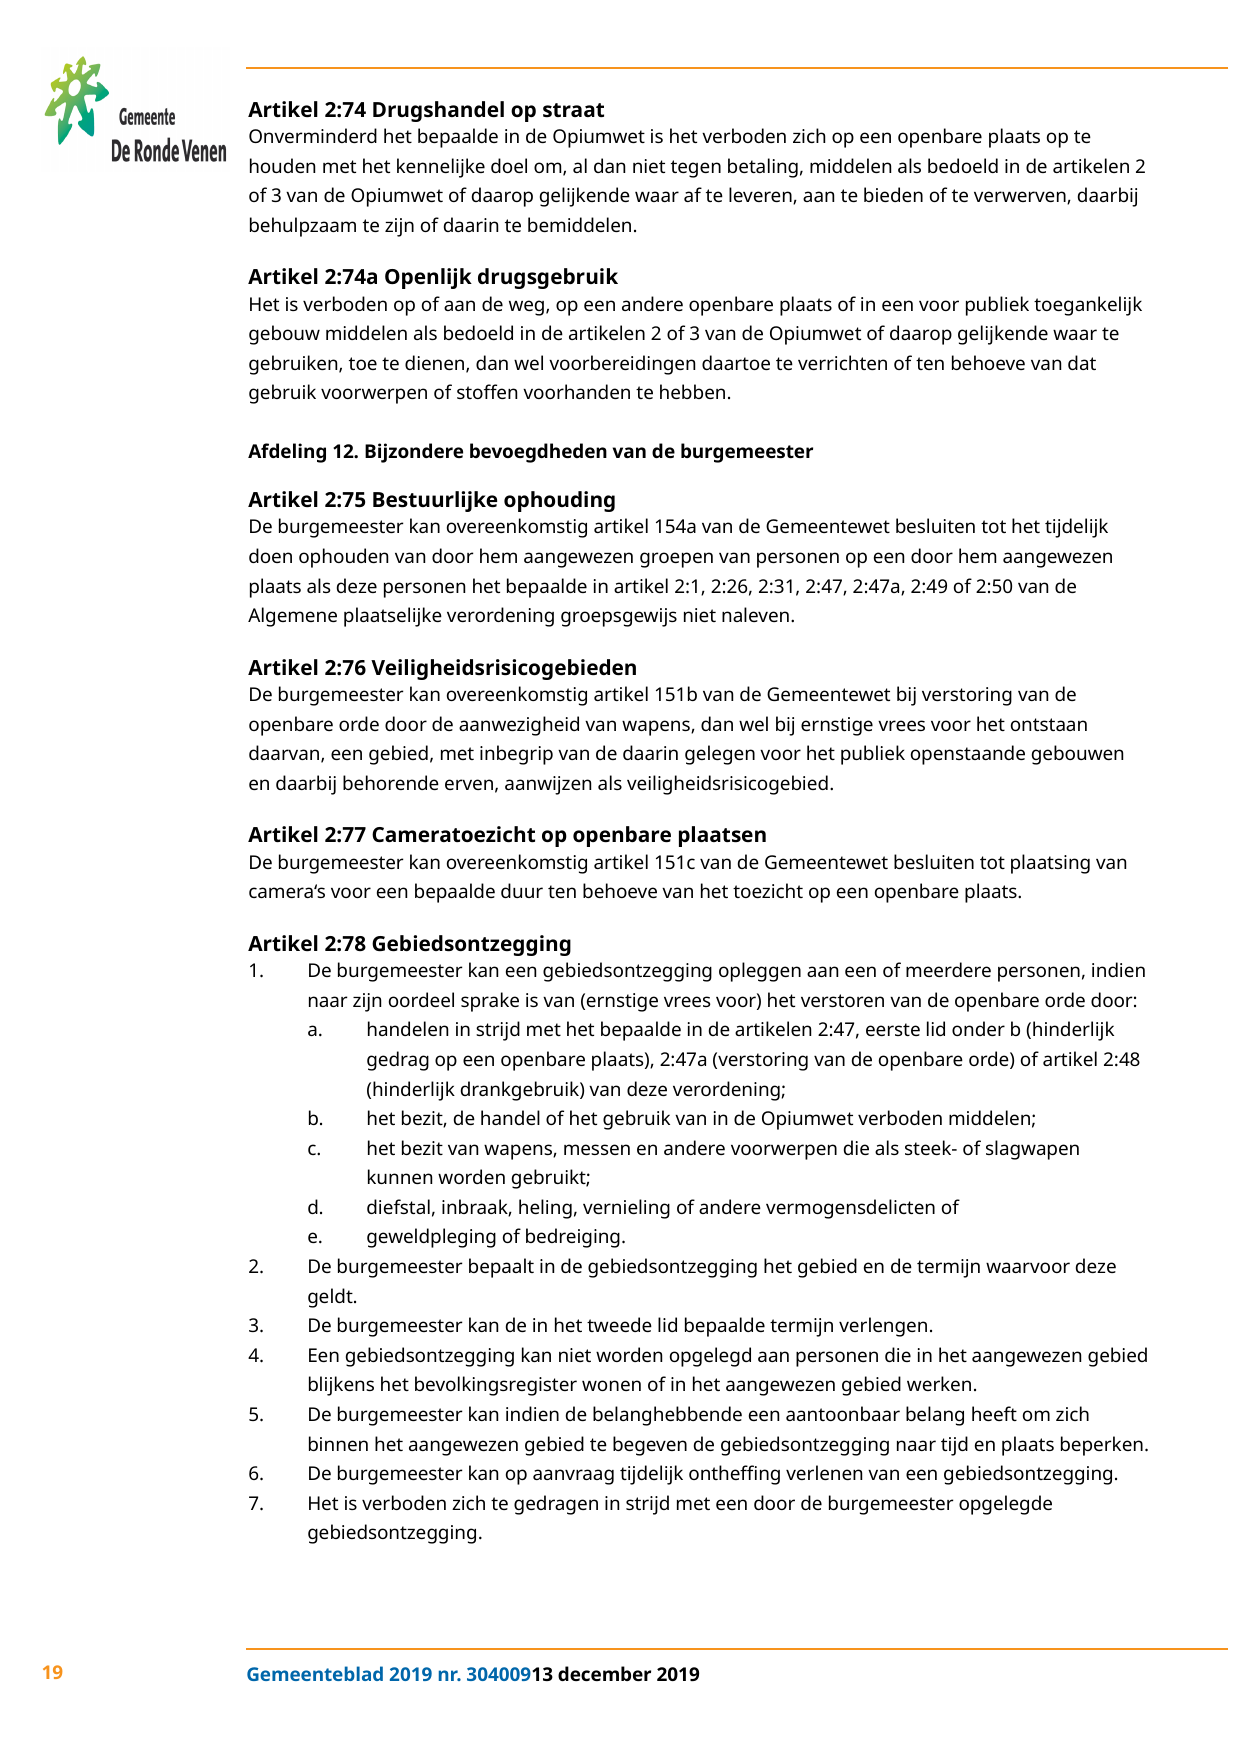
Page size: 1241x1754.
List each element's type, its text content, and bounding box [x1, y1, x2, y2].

list Een gebiedsontzegging kan niet worden opgelegd aan personen die in het aangewezen gebied blijkens het bevolkingsregister wonen of in het aangewezen gebied werken. [248, 1342, 1152, 1397]
text Artikel 2:77 Cameratoezicht op openbare plaatsen [248, 821, 1152, 849]
text De burgemeester kan overeenkomstig artikel 151c van de Gemeentewet besluiten tot plaatsing van camera‘s voor een bepaalde duur ten behoeve van het toezicht op een openbare plaats. [248, 849, 1152, 904]
list het bezit van wapens, messen en andere voorwerpen die als steek- of slagwapen kunnen worden gebruikt; [307, 1135, 1152, 1190]
text Artikel 2:74 Drugshandel op straat [248, 95, 1152, 123]
text Onverminderd het bepaalde in de Opiumwet is het verboden zich op een openbare plaats op te houden met het kennelijke doel om, al dan niet tegen betaling, middelen als bedoeld in de artikelen 2 of 3 van de Opiumwet of daarop gelijkende waar af te leveren, aan te bieden of te verwerven, daarbij behulpzaam te zijn of daarin te bemiddelen. [248, 123, 1152, 238]
list De burgemeester kan een gebiedsontzegging opleggen aan een of meerdere personen, indien naar zijn oordeel sprake is van (ernstige vrees voor) het verstoren van de openbare orde door: [248, 957, 1152, 1013]
list De burgemeester kan op aanvraag tijdelijk ontheffing verlenen van een gebiedsontzegging. [248, 1460, 1152, 1486]
list Het is verboden zich te gedragen in strijd met een door de burgemeester opgelegde gebiedsontzegging. [248, 1490, 1152, 1545]
text Afdeling 12. Bijzondere bevoegdheden van de burgemeester [248, 439, 1152, 464]
list diefstal, inbraak, heling, vernieling of andere vermogensdelicten of [307, 1194, 1152, 1220]
text Artikel 2:74a Openlijk drugsgebruik [248, 262, 1152, 291]
list De burgemeester kan de in het tweede lid bepaalde termijn verlengen. [248, 1312, 1152, 1338]
list geweldpleging of bedreiging. [307, 1224, 1152, 1249]
text Het is verboden op of aan de weg, op een andere openbare plaats of in een voor publiek toegankelijk gebouw middelen als bedoeld in de artikelen 2 of 3 van de Opiumwet of daarop gelijkende waar te gebruiken, toe te dienen, dan wel voorbereidingen daartoe te verrichten of ten behoeve van dat gebruik voorwerpen of stoffen voorhanden te hebben. [248, 291, 1152, 405]
list handelen in strijd met het bepaalde in de artikelen 2:47, eerste lid onder b (hinderlijk gedrag op een openbare plaats), 2:47a (verstoring van de openbare orde) of artikel 2:48 (hinderlijk drankgebruik) van deze verordening; [307, 1017, 1152, 1101]
text De burgemeester kan overeenkomstig artikel 154a van de Gemeentewet besluiten tot het tijdelijk doen ophouden van door hem aangewezen groepen van personen op een door hem aangewezen plaats als deze personen het bepaalde in artikel 2:1, 2:26, 2:31, 2:47, 2:47a, 2:49 of 2:50 van de Algemene plaatselijke verordening groepsgewijs niet naleven. [248, 514, 1152, 628]
list het bezit, de handel of het gebruik van in de Opiumwet verboden middelen; [307, 1105, 1152, 1131]
text De burgemeester kan overeenkomstig artikel 151b van de Gemeentewet bij verstoring van de openbare orde door de aanwezigheid van wapens, dan wel bij ernstige vrees voor het ontstaan daarvan, een gebied, met inbegrip van de daarin gelegen voor het publiek openstaande gebouwen en daarbij behorende erven, aanwijzen als veiligheidsrisicogebied. [248, 681, 1152, 796]
list De burgemeester bepaalt in de gebiedsontzegging het gebied en de termijn waarvoor deze geldt. [248, 1253, 1152, 1308]
text Artikel 2:78 Gebiedsontzegging [248, 929, 1152, 957]
text Artikel 2:76 Veiligheidsrisicogebieden [248, 653, 1152, 681]
list De burgemeester kan indien de belanghebbende een aantoonbaar belang heeft om zich binnen het aangewezen gebied te begeven de gebiedsontzegging naar tijd en plaats beperken. [248, 1401, 1152, 1456]
picture [41, 47, 231, 172]
text Artikel 2:75 Bestuurlijke ophouding [248, 485, 1152, 514]
